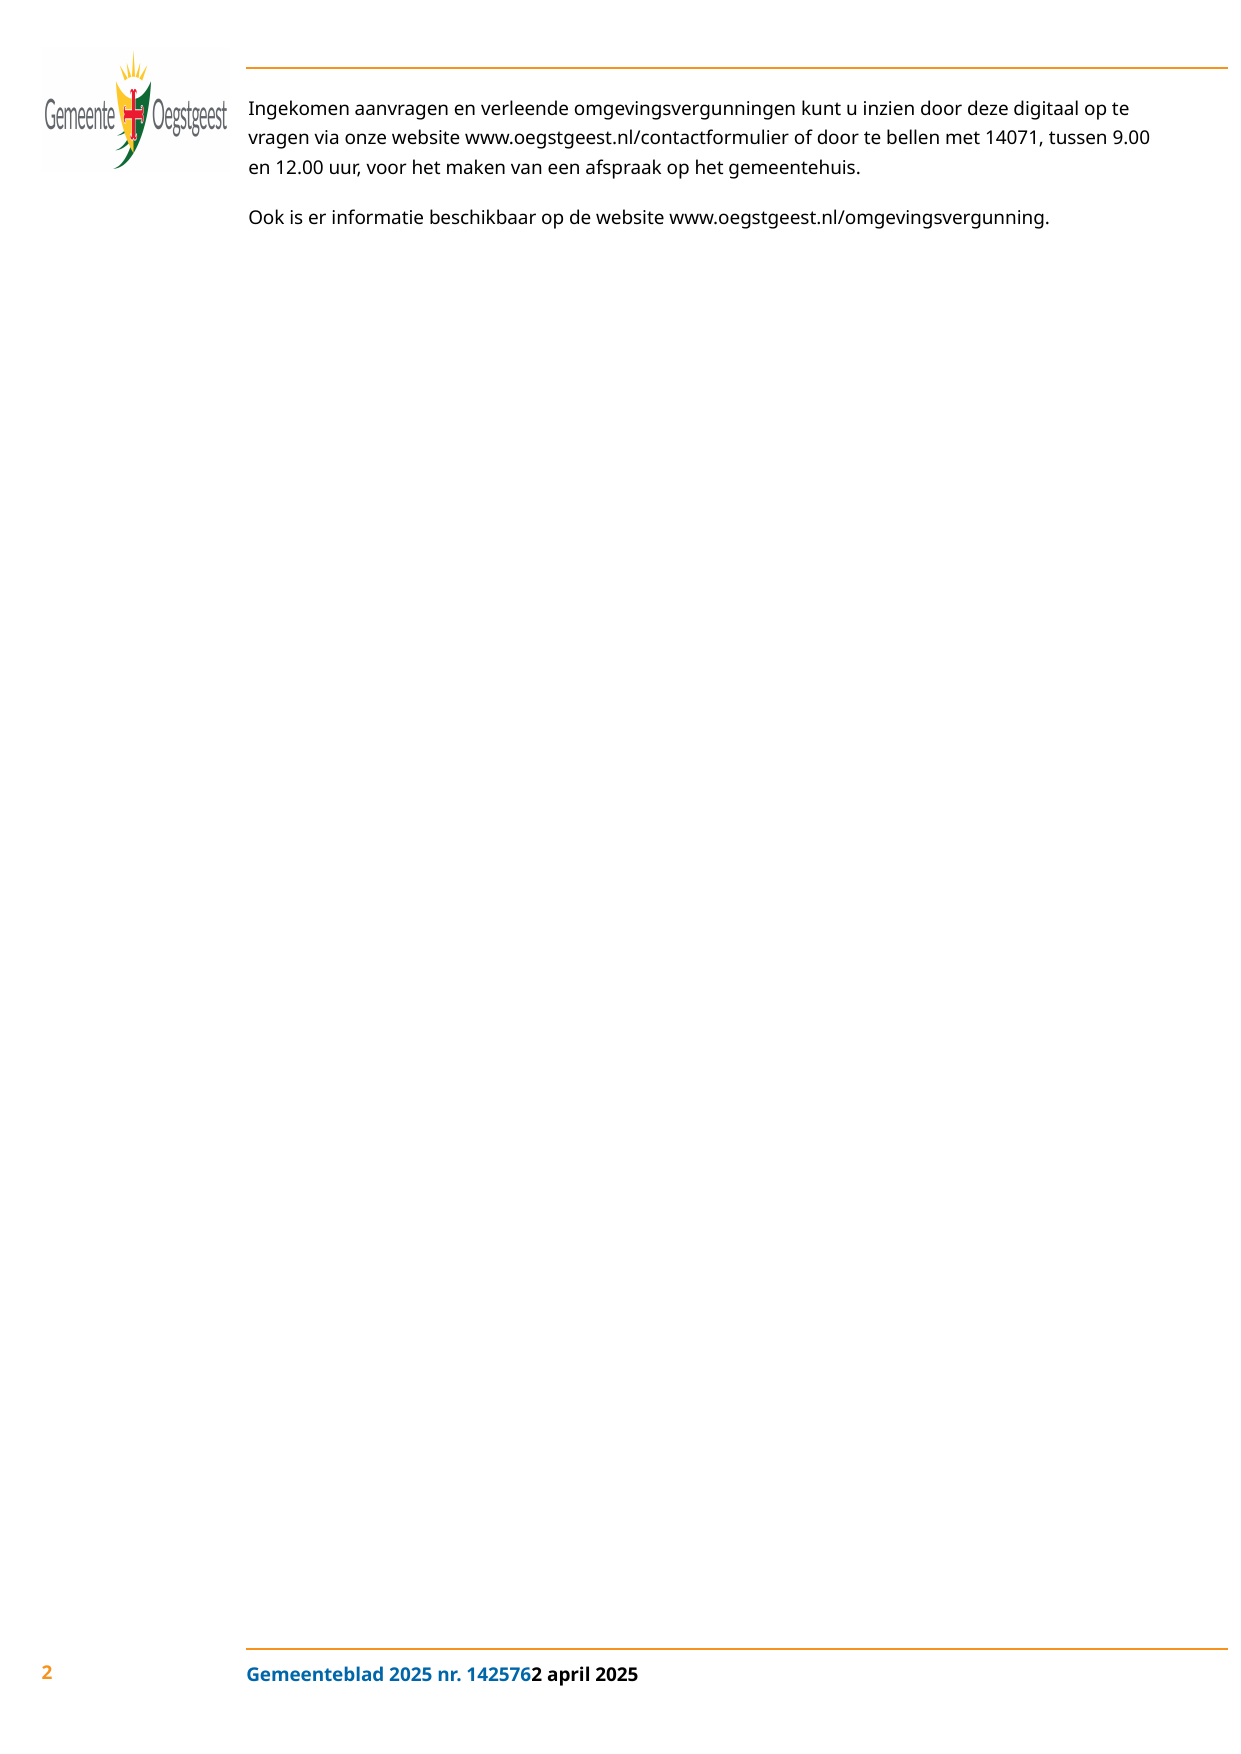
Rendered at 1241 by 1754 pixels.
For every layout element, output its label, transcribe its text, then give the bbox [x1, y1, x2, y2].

text Ook is er informatie beschikbaar op de website www.oegstgeest.nl/omgevingsvergunning. [248, 204, 1152, 230]
text Ingekomen aanvragen en verleende omgevingsvergunningen kunt u inzien door deze digitaal op te vragen via onze website www.oegstgeest.nl/contactformulier of door te bellen met 14071, tussen 9.00 en 12.00 uur, voor het maken van een afspraak op het gemeentehuis. [248, 95, 1152, 180]
picture [41, 47, 231, 172]
